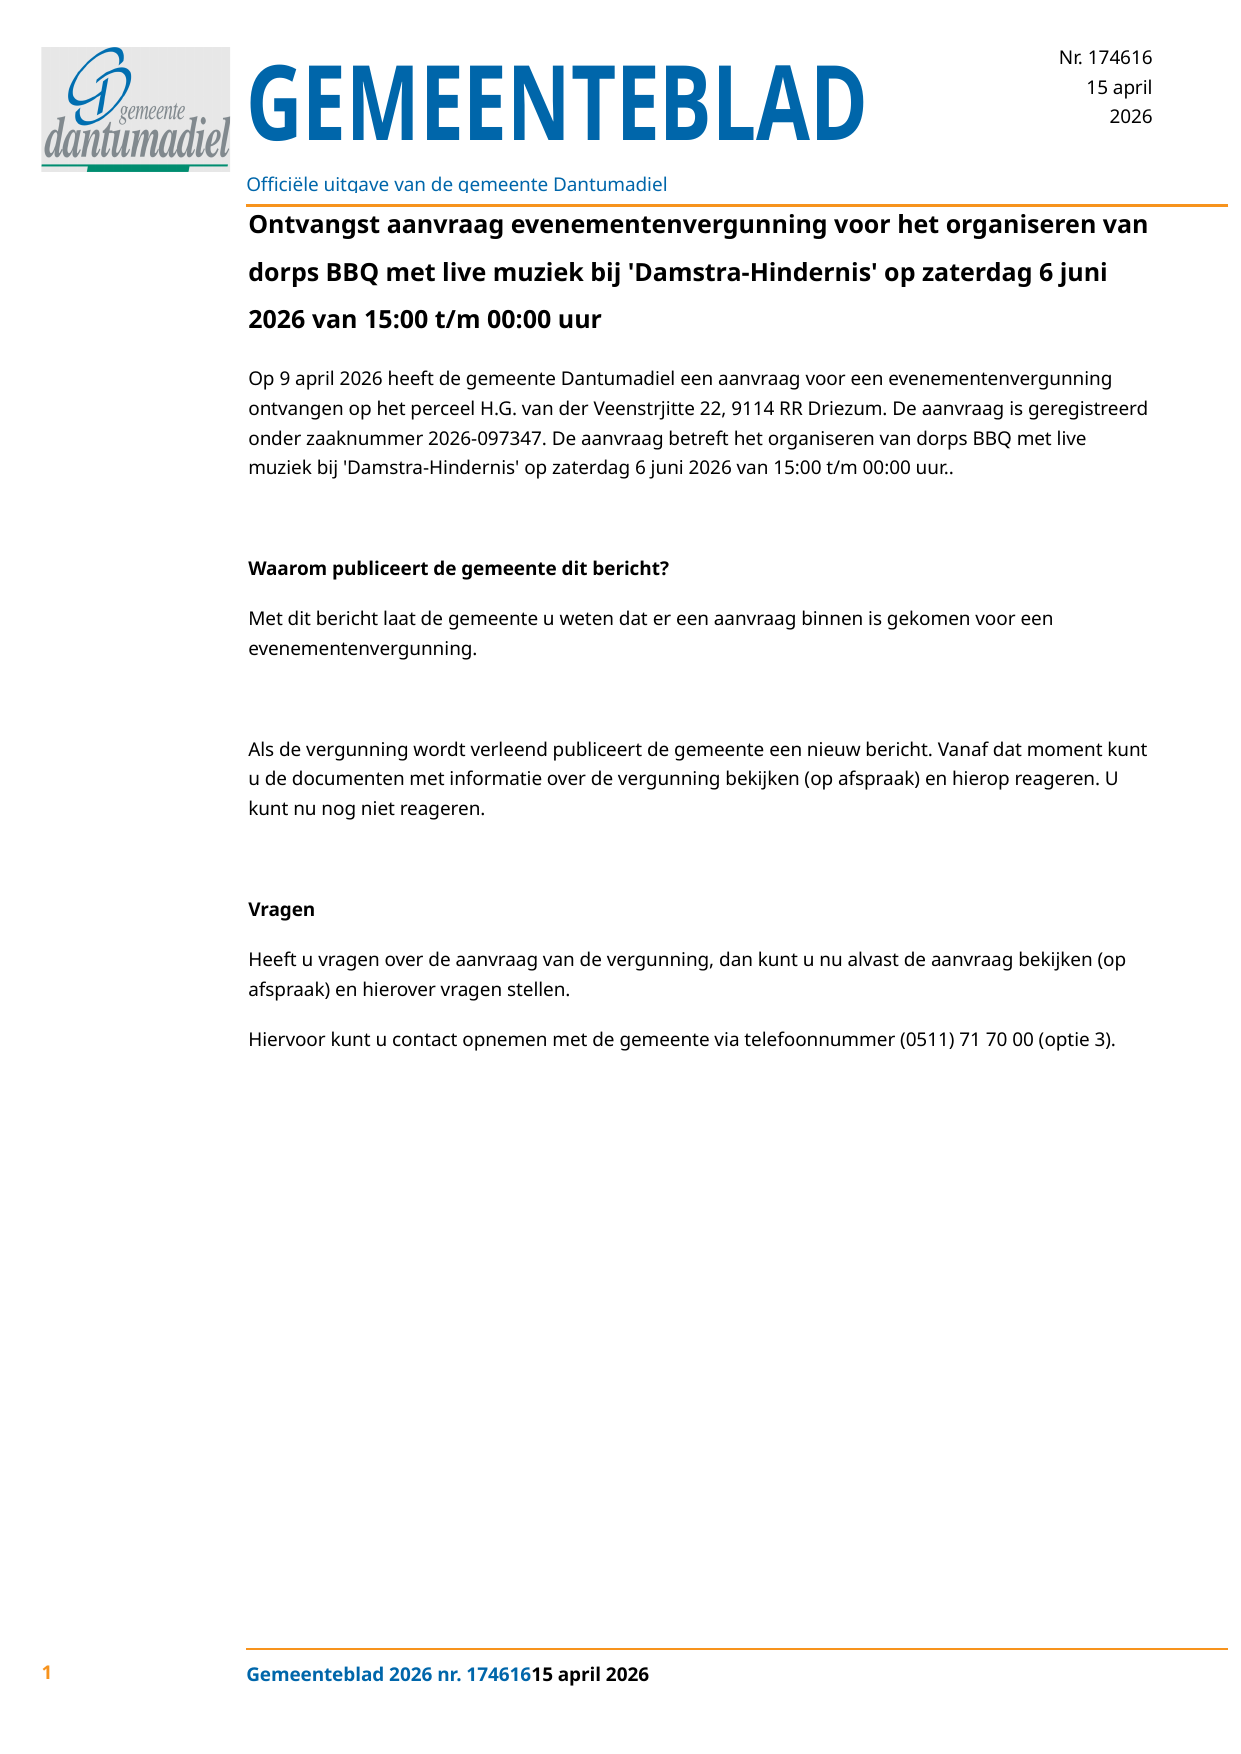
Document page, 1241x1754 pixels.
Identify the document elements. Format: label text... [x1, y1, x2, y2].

text Heeft u vragen over de aanvraag van de vergunning, dan kunt u nu alvast de aanvraag bekijken (op afspraak) en hierover vragen stellen. [248, 946, 1152, 1002]
picture [41, 47, 231, 172]
text Met dit bericht laat de gemeente u weten dat er een aanvraag binnen is gekomen voor een evenementenvergunning. [248, 606, 1152, 661]
text Hiervoor kunt u contact opnemen met de gemeente via telefoonnummer (0511) 71 70 00 (optie 3). [248, 1026, 1152, 1052]
text Waarom publiceert de gemeente dit bericht? [248, 555, 1152, 581]
text Op 9 april 2026 heeft de gemeente Dantumadiel een aanvraag voor een evenementenvergunning ontvangen op het perceel H.G. van der Veenstrjitte 22, 9114 RR Driezum. De aanvraag is geregistreerd onder zaaknummer 2026-097347. De aanvraag betreft het organiseren van dorps BBQ met live muziek bij 'Damstra-Hindernis' op zaterdag 6 juni 2026 van 15:00 t/m 00:00 uur.. [248, 366, 1152, 480]
text Vragen [248, 896, 1152, 922]
text Als de vergunning wordt verleend publiceert de gemeente een nieuw bericht. Vanaf dat moment kunt u de documenten met informatie over de vergunning bekijken (op afspraak) en hierop reageren. U kunt nu nog niet reageren. [248, 736, 1152, 821]
text Ontvangst aanvraag evenementenvergunning voor het organiseren van dorps BBQ met live muziek bij 'Damstra-Hindernis' op zaterdag 6 juni 2026 van 15:00 t/m 00:00 uur [248, 207, 1152, 336]
